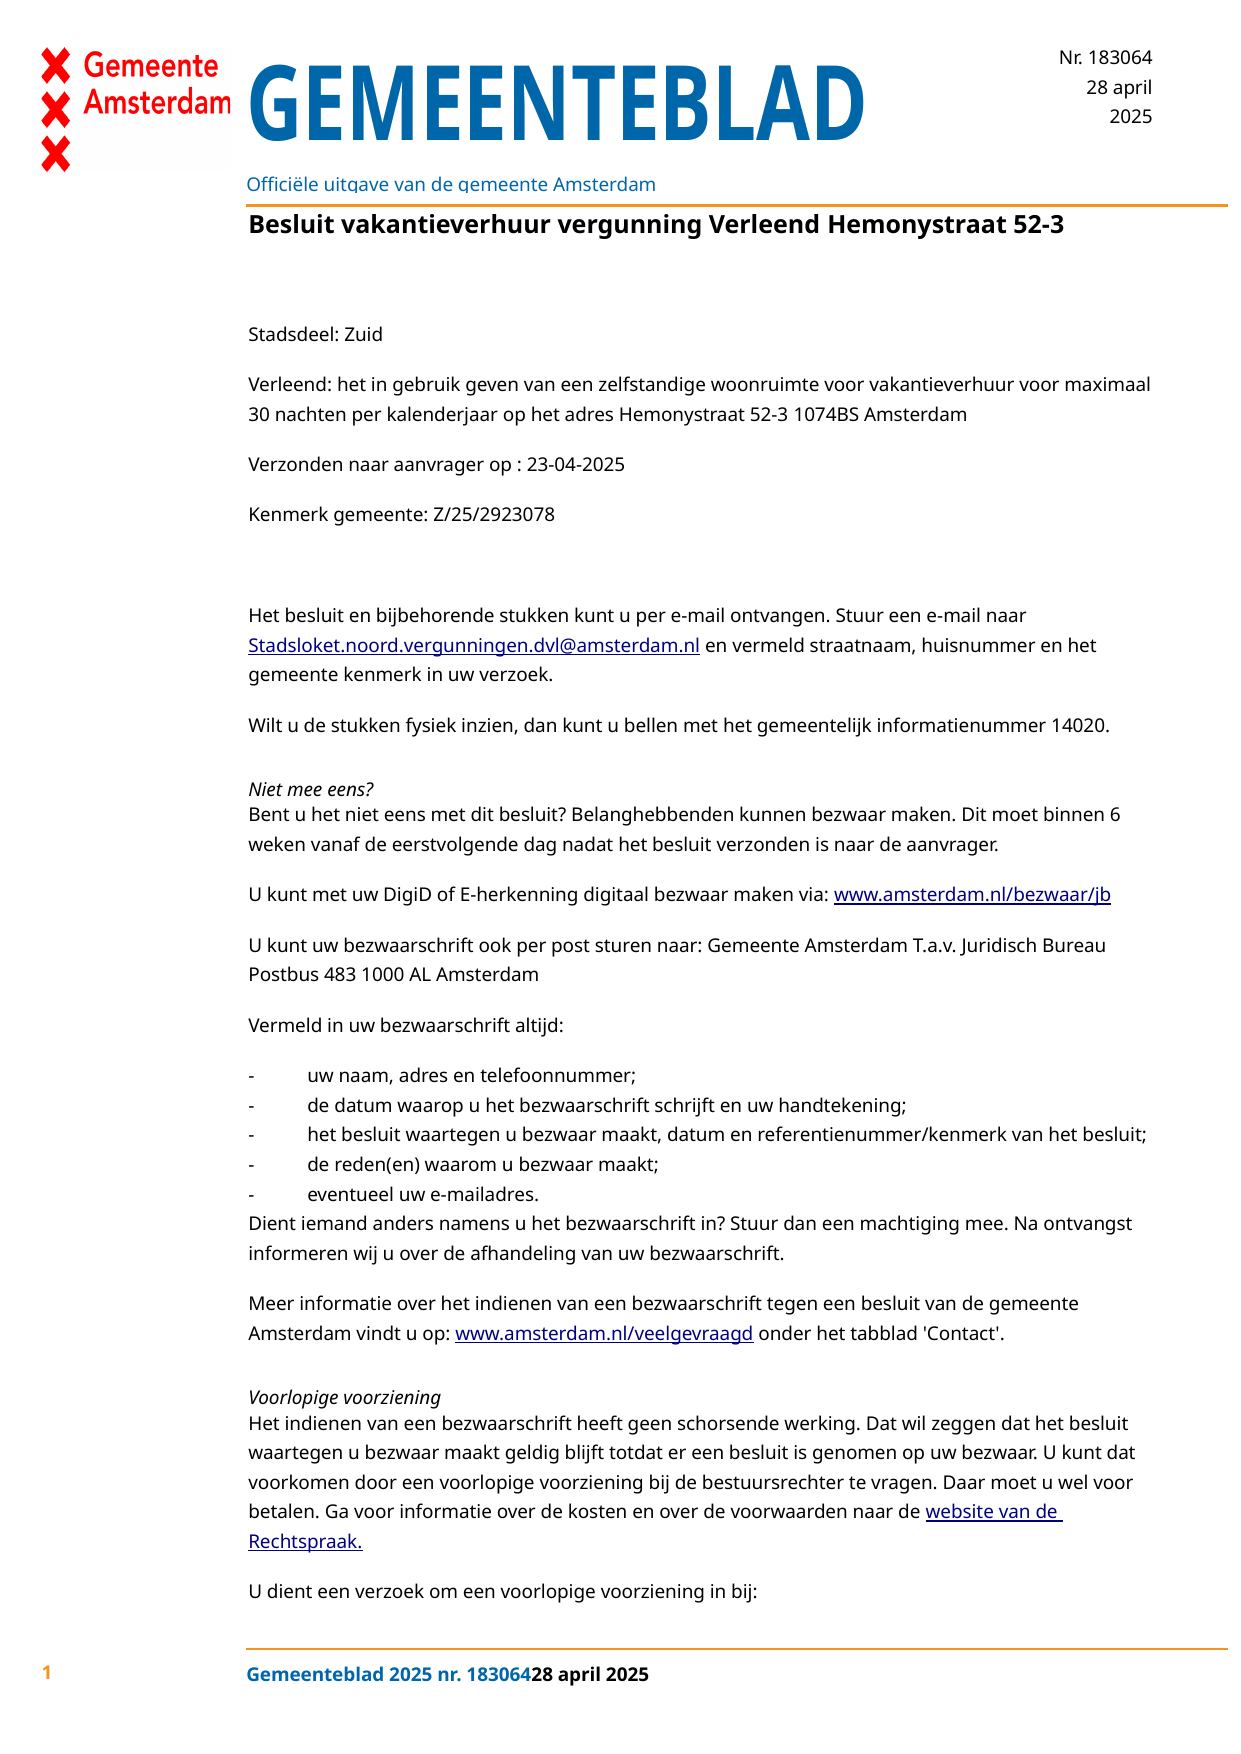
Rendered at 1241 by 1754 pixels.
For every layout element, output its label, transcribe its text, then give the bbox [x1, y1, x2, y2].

text Niet mee eens? [248, 776, 1152, 802]
text Wilt u de stukken fysiek inzien, dan kunt u bellen met het gemeentelijk informatienummer 14020. [248, 712, 1152, 738]
picture [41, 47, 231, 172]
text Het indienen van een bezwaarschrift heeft geen schorsende werking. Dat wil zeggen dat het besluit waartegen u bezwaar maakt geldig blijft totdat er een besluit is genomen op uw bezwaar. U kunt dat voorkomen door een voorlopige voorziening bij de bestuursrechter te vragen. Daar moet u wel voor betalen. Ga voor informatie over de kosten en over de voorwaarden naar de website van de Rechtspraak. [248, 1410, 1152, 1554]
text Voorlopige voorziening [248, 1384, 1152, 1410]
list het besluit waartegen u bezwaar maakt, datum en referentienummer/kenmerk van het besluit; [248, 1122, 1152, 1147]
text Verzonden naar aanvrager op : 23-04-2025 [248, 451, 1152, 477]
text Dient iemand anders namens u het bezwaarschrift in? Stuur dan een machtiging mee. Na ontvangst informeren wij u over de afhandeling van uw bezwaarschrift. [248, 1210, 1152, 1266]
text Bent u het niet eens met dit besluit? Belanghebbenden kunnen bezwaar maken. Dit moet binnen 6 weken vanaf de eerstvolgende dag nadat het besluit verzonden is naar de aanvrager. [248, 802, 1152, 857]
text Kenmerk gemeente: Z/25/2923078 [248, 502, 1152, 527]
list de datum waarop u het bezwaarschrift schrijft en uw handtekening; [248, 1092, 1152, 1118]
text U kunt uw bezwaarschrift ook per post sturen naar: Gemeente Amsterdam T.a.v. Juridisch Bureau Postbus 483 1000 AL Amsterdam [248, 932, 1152, 987]
text U kunt met uw DigiD of E-herkenning digitaal bezwaar maken via: www.amsterdam.nl/bezwaar/jb [248, 882, 1152, 907]
text Meer informatie over het indienen van een bezwaarschrift tegen een besluit van de gemeente Amsterdam vindt u op: www.amsterdam.nl/veelgevraagd onder het tabblad 'Contact'. [248, 1290, 1152, 1346]
text Stadsdeel: Zuid [248, 321, 1152, 346]
text Vermeld in uw bezwaarschrift altijd: [248, 1012, 1152, 1038]
text Besluit vakantieverhuur vergunning Verleend Hemonystraat 52-3 [248, 207, 1152, 241]
text Verleend: het in gebruik geven van een zelfstandige woonruimte voor vakantieverhuur voor maximaal 30 nachten per kalenderjaar op het adres Hemonystraat 52-3 1074BS Amsterdam [248, 371, 1152, 426]
text U dient een verzoek om een voorlopige voorziening in bij: [248, 1578, 1152, 1604]
list de reden(en) waarom u bezwaar maakt; [248, 1151, 1152, 1177]
text Het besluit en bijbehorende stukken kunt u per e-mail ontvangen. Stuur een e-mail naar Stadsloket.noord.vergunningen.dvl@amsterdam.nl en vermeld straatnaam, huisnummer en het gemeente kenmerk in uw verzoek. [248, 602, 1152, 687]
list eventueel uw e-mailadres. [248, 1181, 1152, 1207]
list uw naam, adres en telefoonnummer; [248, 1062, 1152, 1088]
